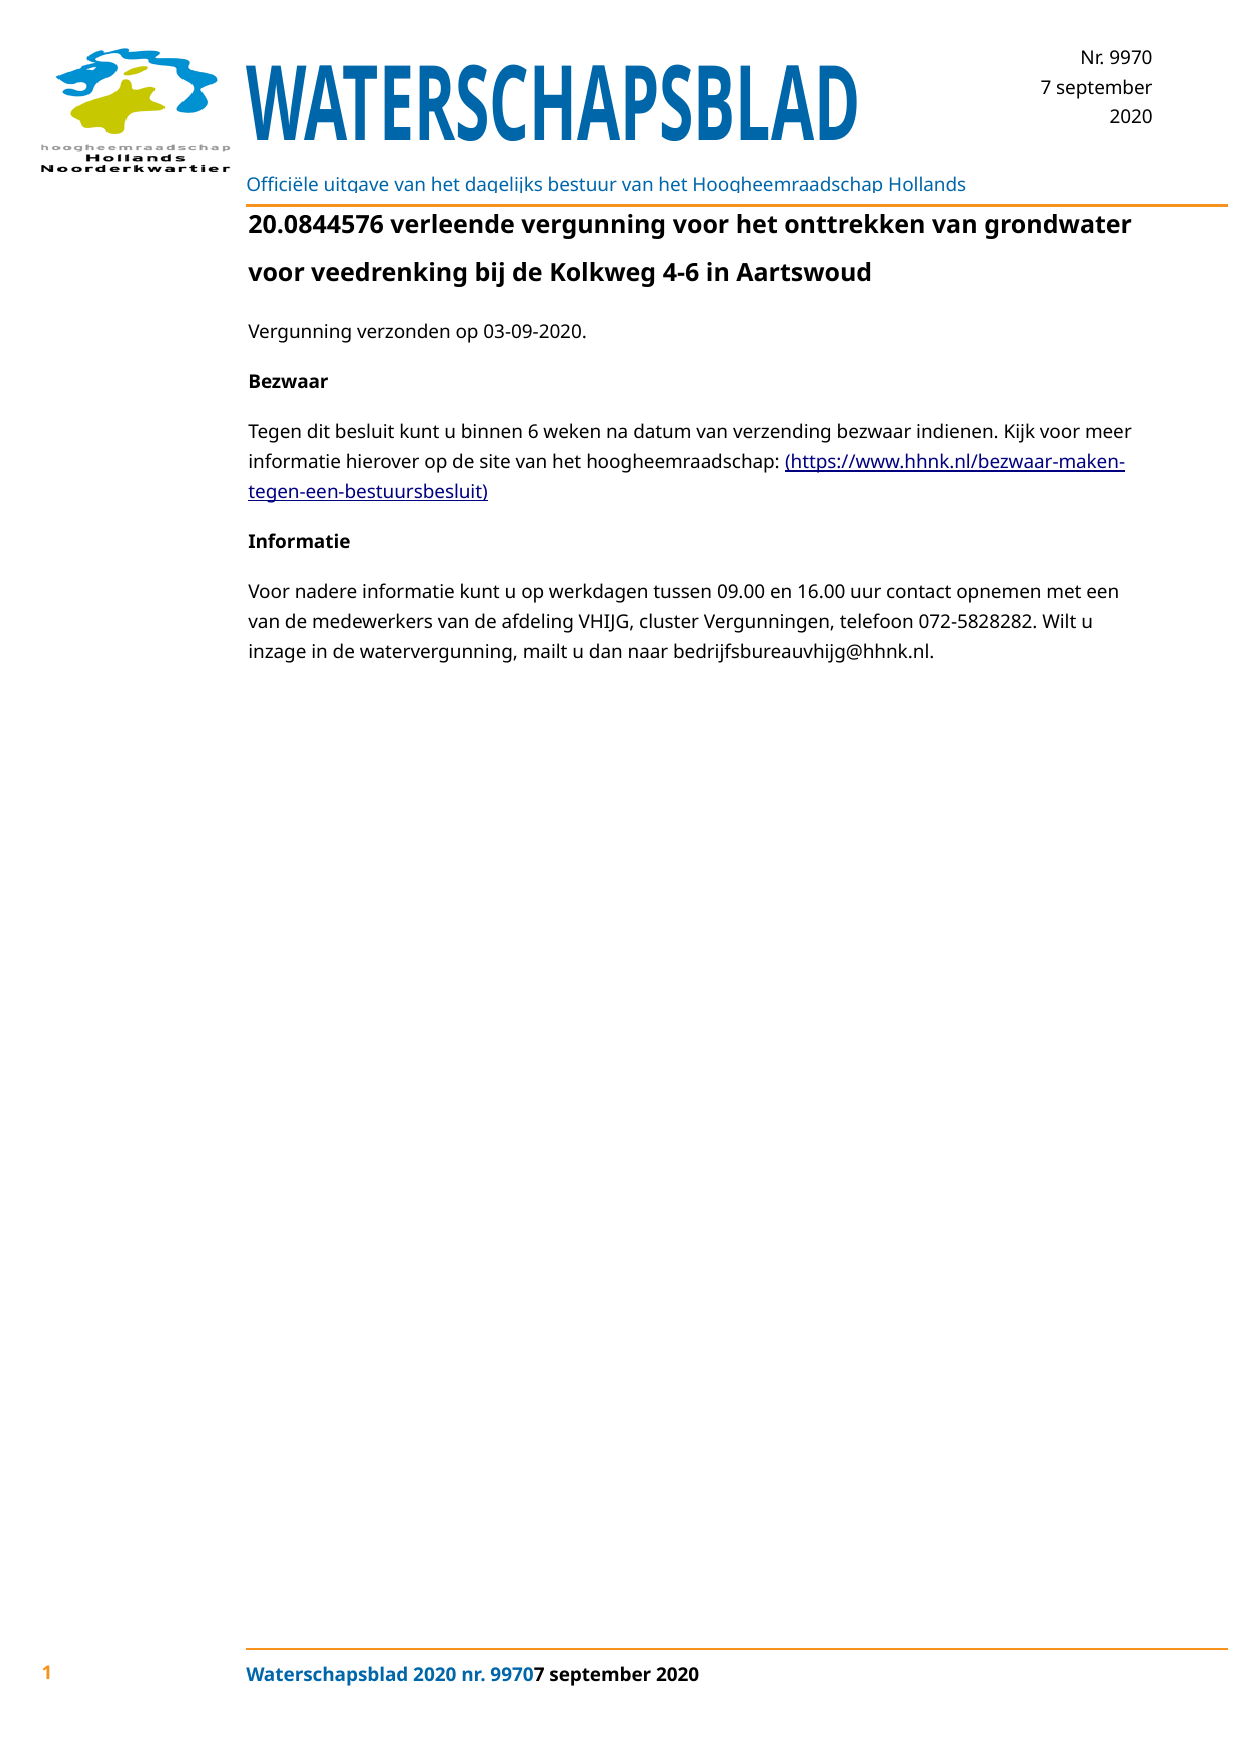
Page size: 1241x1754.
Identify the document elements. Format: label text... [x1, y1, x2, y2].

text Tegen dit besluit kunt u binnen 6 weken na datum van verzending bezwaar indienen. Kijk voor meer informatie hierover op de site van het hoogheemraadschap: (https://www.hhnk.nl/bezwaar-maken-tegen-een-bestuursbesluit) [248, 419, 1152, 504]
text Voor nadere informatie kunt u op werkdagen tussen 09.00 en 16.00 uur contact opnemen met een van de medewerkers van de afdeling VHIJG, cluster Vergunningen, telefoon 072-5828282. Wilt u inzage in de watervergunning, mailt u dan naar bedrijfsbureauvhijg@hhnk.nl. [248, 579, 1152, 664]
text 20.0844576 verleende vergunning voor het onttrekken van grondwater voor veedrenking bij de Kolkweg 4-6 in Aartswoud [248, 207, 1152, 288]
text Informatie [248, 528, 1152, 554]
picture [41, 47, 231, 172]
text Vergunning verzonden op 03-09-2020. [248, 318, 1152, 344]
text Bezwaar [248, 368, 1152, 394]
